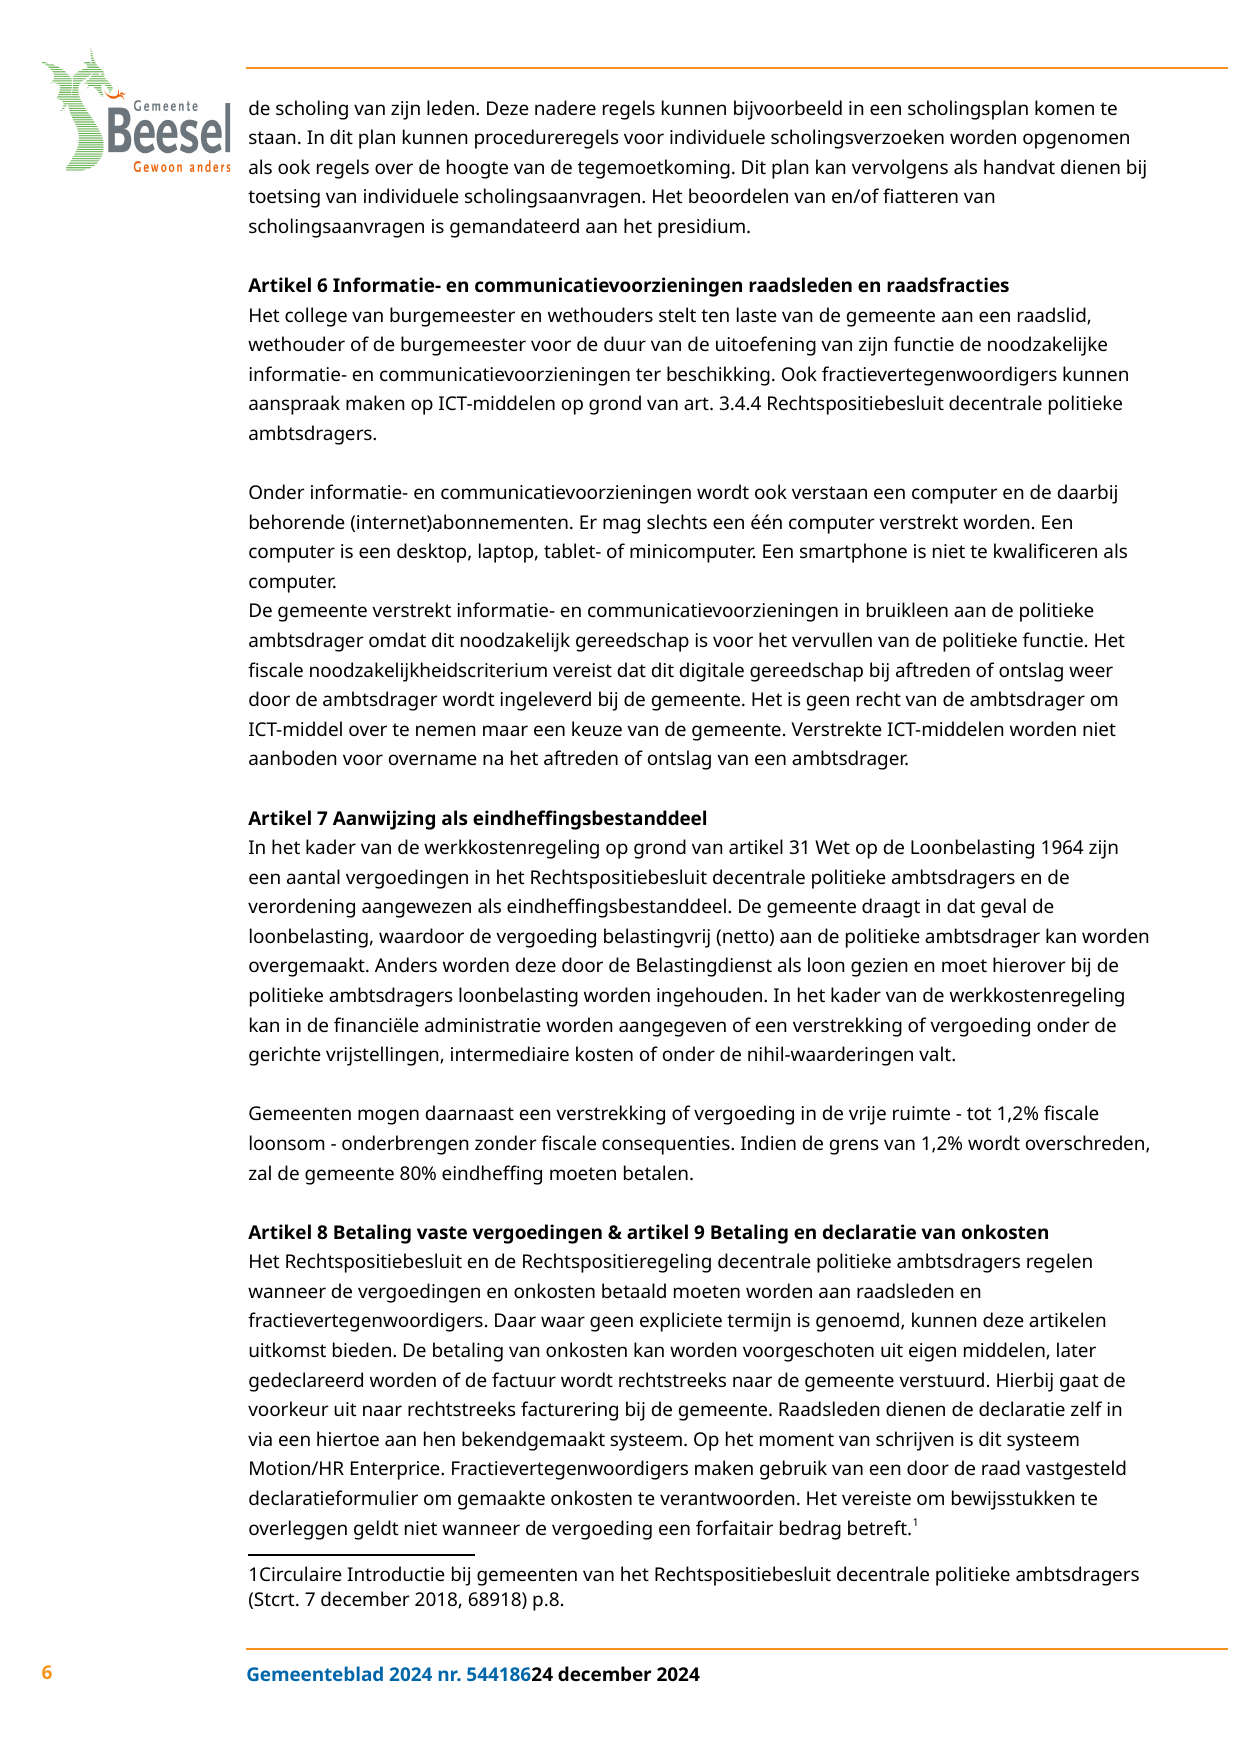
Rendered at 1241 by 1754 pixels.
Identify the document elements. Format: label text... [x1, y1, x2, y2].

text In het kader van de werkkostenregeling op grond van artikel 31 Wet op de Loonbelasting 1964 zijn een aantal vergoedingen in het Rechtspositiebesluit decentrale politieke ambtsdragers en de verordening aangewezen als eindheffingsbestanddeel. De gemeente draagt in dat geval de loonbelasting, waardoor de vergoeding belastingvrij (netto) aan de politieke ambtsdrager kan worden overgemaakt. Anders worden deze door de Belastingdienst als loon gezien en moet hierover bij de politieke ambtsdragers loonbelasting worden ingehouden. In het kader van de werkkostenregeling kan in de financiële administratie worden aangegeven of een verstrekking of vergoeding onder de gerichte vrijstellingen, intermediaire kosten of onder de nihil-waarderingen valt. [248, 834, 1152, 1067]
text Artikel 7 Aanwijzing als eindheffingsbestanddeel [248, 805, 1152, 831]
text Artikel 8 Betaling vaste vergoedingen & artikel 9 Betaling en declaratie van onkosten [248, 1219, 1152, 1245]
text De gemeente verstrekt informatie- en communicatievoorzieningen in bruikleen aan de politieke ambtsdrager omdat dit noodzakelijk gereedschap is voor het vervullen van de politieke functie. Het fiscale noodzakelijkheidscriterium vereist dat dit digitale gereedschap bij aftreden of ontslag weer door de ambtsdrager wordt ingeleverd bij de gemeente. Het is geen recht van de ambtsdrager om ICT-middel over te nemen maar een keuze van de gemeente. Verstrekte ICT-middelen worden niet aanboden voor overname na het aftreden of ontslag van een ambtsdrager. [248, 598, 1152, 771]
text de scholing van zijn leden. Deze nadere regels kunnen bijvoorbeeld in een scholingsplan komen te staan. In dit plan kunnen procedureregels voor individuele scholingsverzoeken worden opgenomen als ook regels over de hoogte van de tegemoetkoming. Dit plan kan vervolgens als handvat dienen bij toetsing van individuele scholingsaanvragen. Het beoordelen van en/of fiatteren van scholingsaanvragen is gemandateerd aan het presidium. [248, 95, 1152, 239]
text Circulaire Introductie bij gemeenten van het Rechtspositiebesluit decentrale politieke ambtsdragers (Stcrt. 7 december 2018, 68918) p.8. [248, 1561, 1152, 1612]
picture [41, 47, 231, 172]
text Het college van burgemeester en wethouders stelt ten laste van de gemeente aan een raadslid, wethouder of de burgemeester voor de duur van de uitoefening van zijn functie de noodzakelijke informatie- en communicatievoorzieningen ter beschikking. Ook fractievertegenwoordigers kunnen aanspraak maken op ICT-middelen op grond van art. 3.4.4 Rechtspositiebesluit decentrale politieke ambtsdragers. [248, 302, 1152, 446]
text Het Rechtspositiebesluit en de Rechtspositieregeling decentrale politieke ambtsdragers regelen wanneer de vergoedingen en onkosten betaald moeten worden aan raadsleden en fractievertegenwoordigers. Daar waar geen expliciete termijn is genoemd, kunnen deze artikelen uitkomst bieden. De betaling van onkosten kan worden voorgeschoten uit eigen middelen, later gedeclareerd worden of de factuur wordt rechtstreeks naar de gemeente verstuurd. Hierbij gaat de voorkeur uit naar rechtstreeks facturering bij de gemeente. Raadsleden dienen de declaratie zelf in via een hiertoe aan hen bekendgemaakt systeem. Op het moment van schrijven is dit systeem Motion/HR Enterprice. Fractievertegenwoordigers maken gebruik van een door de raad vastgesteld declaratieformulier om gemaakte onkosten te verantwoorden. Het vereiste om bewijsstukken te overleggen geldt niet wanneer de vergoeding een forfaitair bedrag betreft. [248, 1248, 1152, 1541]
text Gemeenten mogen daarnaast een verstrekking of vergoeding in de vrije ruimte - tot 1,2% fiscale loonsom - onderbrengen zonder fiscale consequenties. Indien de grens van 1,2% wordt overschreden, zal de gemeente 80% eindheffing moeten betalen. [248, 1101, 1152, 1186]
text Onder informatie- en communicatievoorzieningen wordt ook verstaan een computer en de daarbij behorende (internet)abonnementen. Er mag slechts een één computer verstrekt worden. Een computer is een desktop, laptop, tablet- of minicomputer. Een smartphone is niet te kwalificeren als computer. [248, 479, 1152, 594]
text Artikel 6 Informatie- en communicatievoorzieningen raadsleden en raadsfracties [248, 272, 1152, 298]
